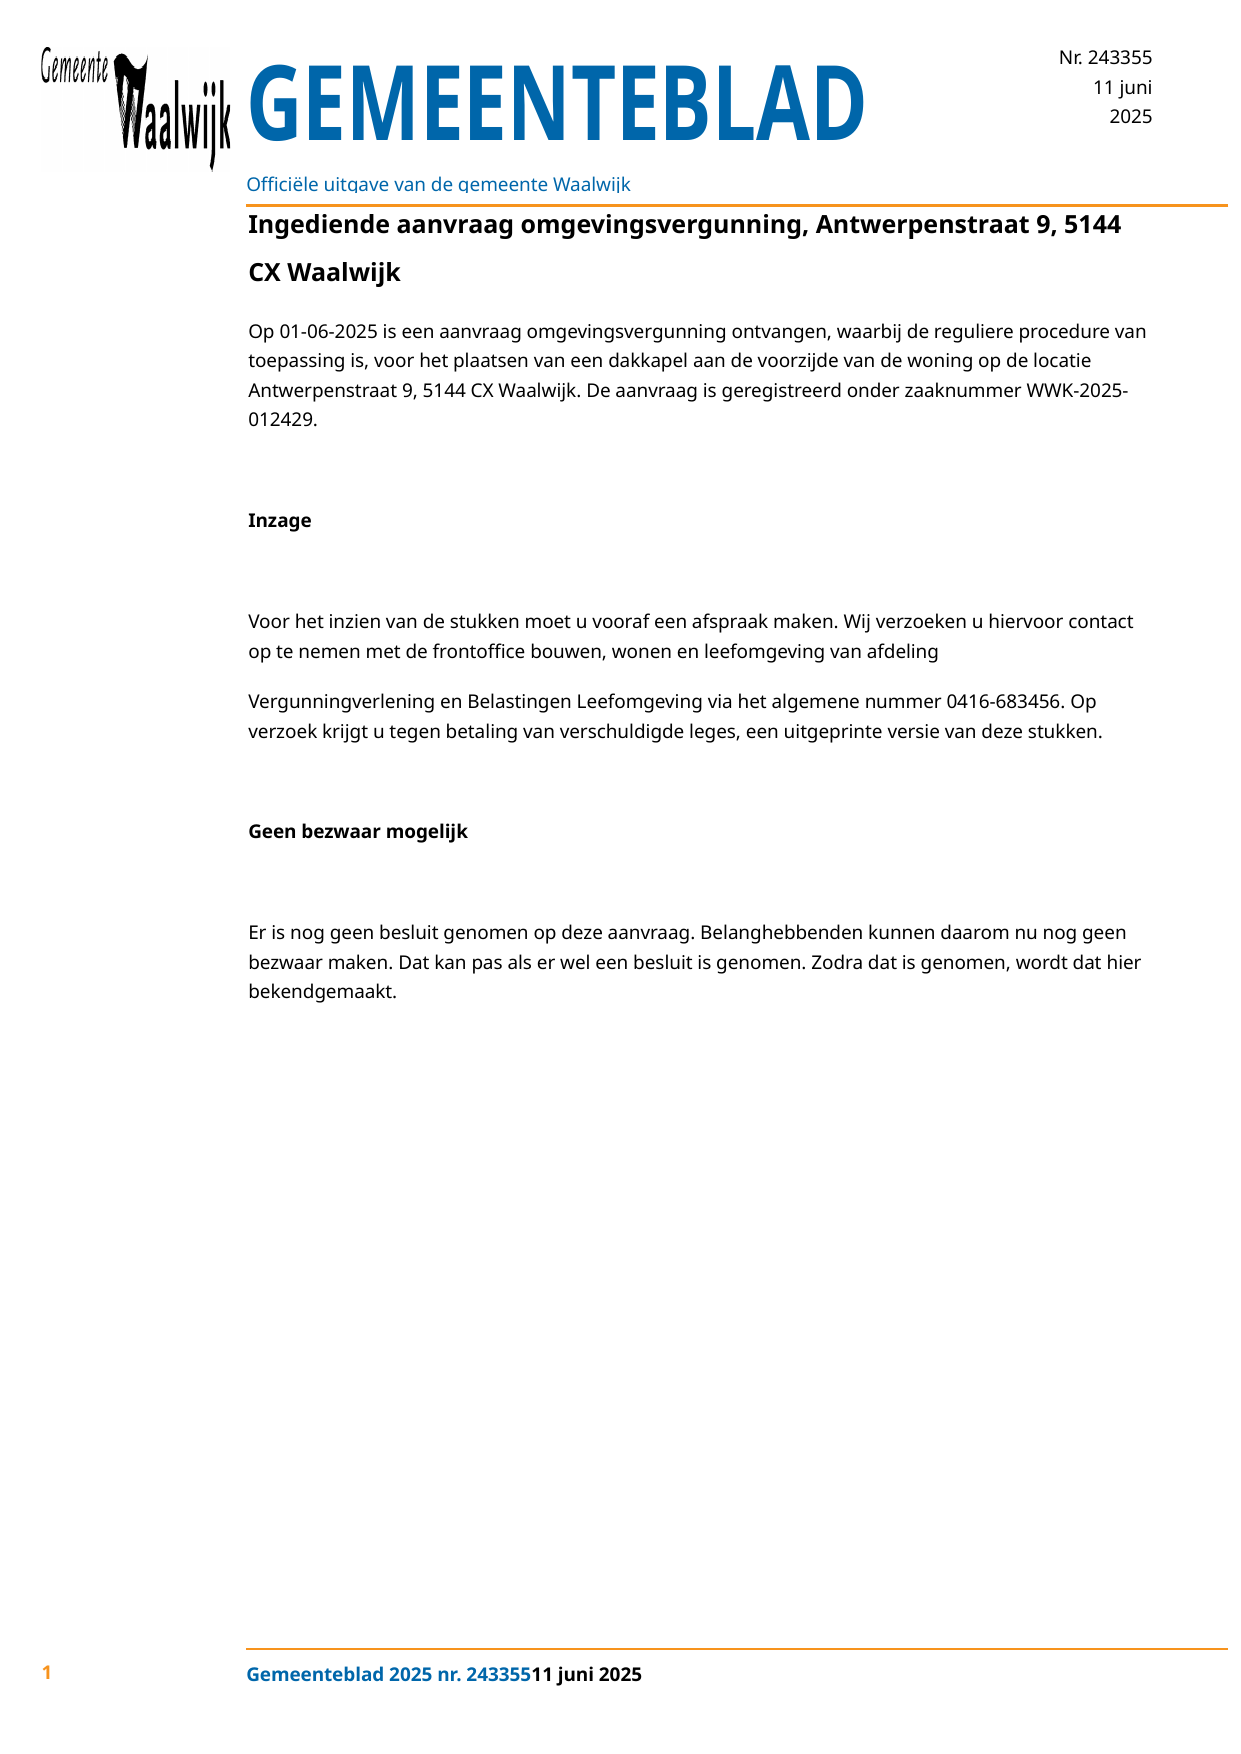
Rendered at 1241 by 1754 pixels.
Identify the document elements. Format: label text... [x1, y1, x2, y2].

picture [41, 47, 231, 172]
text Op 01-06-2025 is een aanvraag omgevingsvergunning ontvangen, waarbij de reguliere procedure van toepassing is, voor het plaatsen van een dakkapel aan de voorzijde van de woning op de locatie Antwerpenstraat 9, 5144 CX Waalwijk. De aanvraag is geregistreerd onder zaaknummer WWK-2025-012429. [248, 318, 1152, 432]
text Vergunningverlening en Belastingen Leefomgeving via het algemene nummer 0416-683456. Op verzoek krijgt u tegen betaling van verschuldigde leges, een uitgeprinte versie van deze stukken. [248, 688, 1152, 744]
text Voor het inzien van de stukken moet u vooraf een afspraak maken. Wij verzoeken u hiervoor contact op te nemen met de frontoffice bouwen, wonen en leefomgeving van afdeling [248, 608, 1152, 664]
text Inzage [248, 507, 1152, 533]
text Er is nog geen besluit genomen op deze aanvraag. Belanghebbenden kunnen daarom nu nog geen bezwaar maken. Dat kan pas als er wel een besluit is genomen. Zodra dat is genomen, wordt dat hier bekendgemaakt. [248, 919, 1152, 1004]
text Ingediende aanvraag omgevingsvergunning, Antwerpenstraat 9, 5144 CX Waalwijk [248, 207, 1152, 288]
text Geen bezwaar mogelijk [248, 819, 1152, 844]
